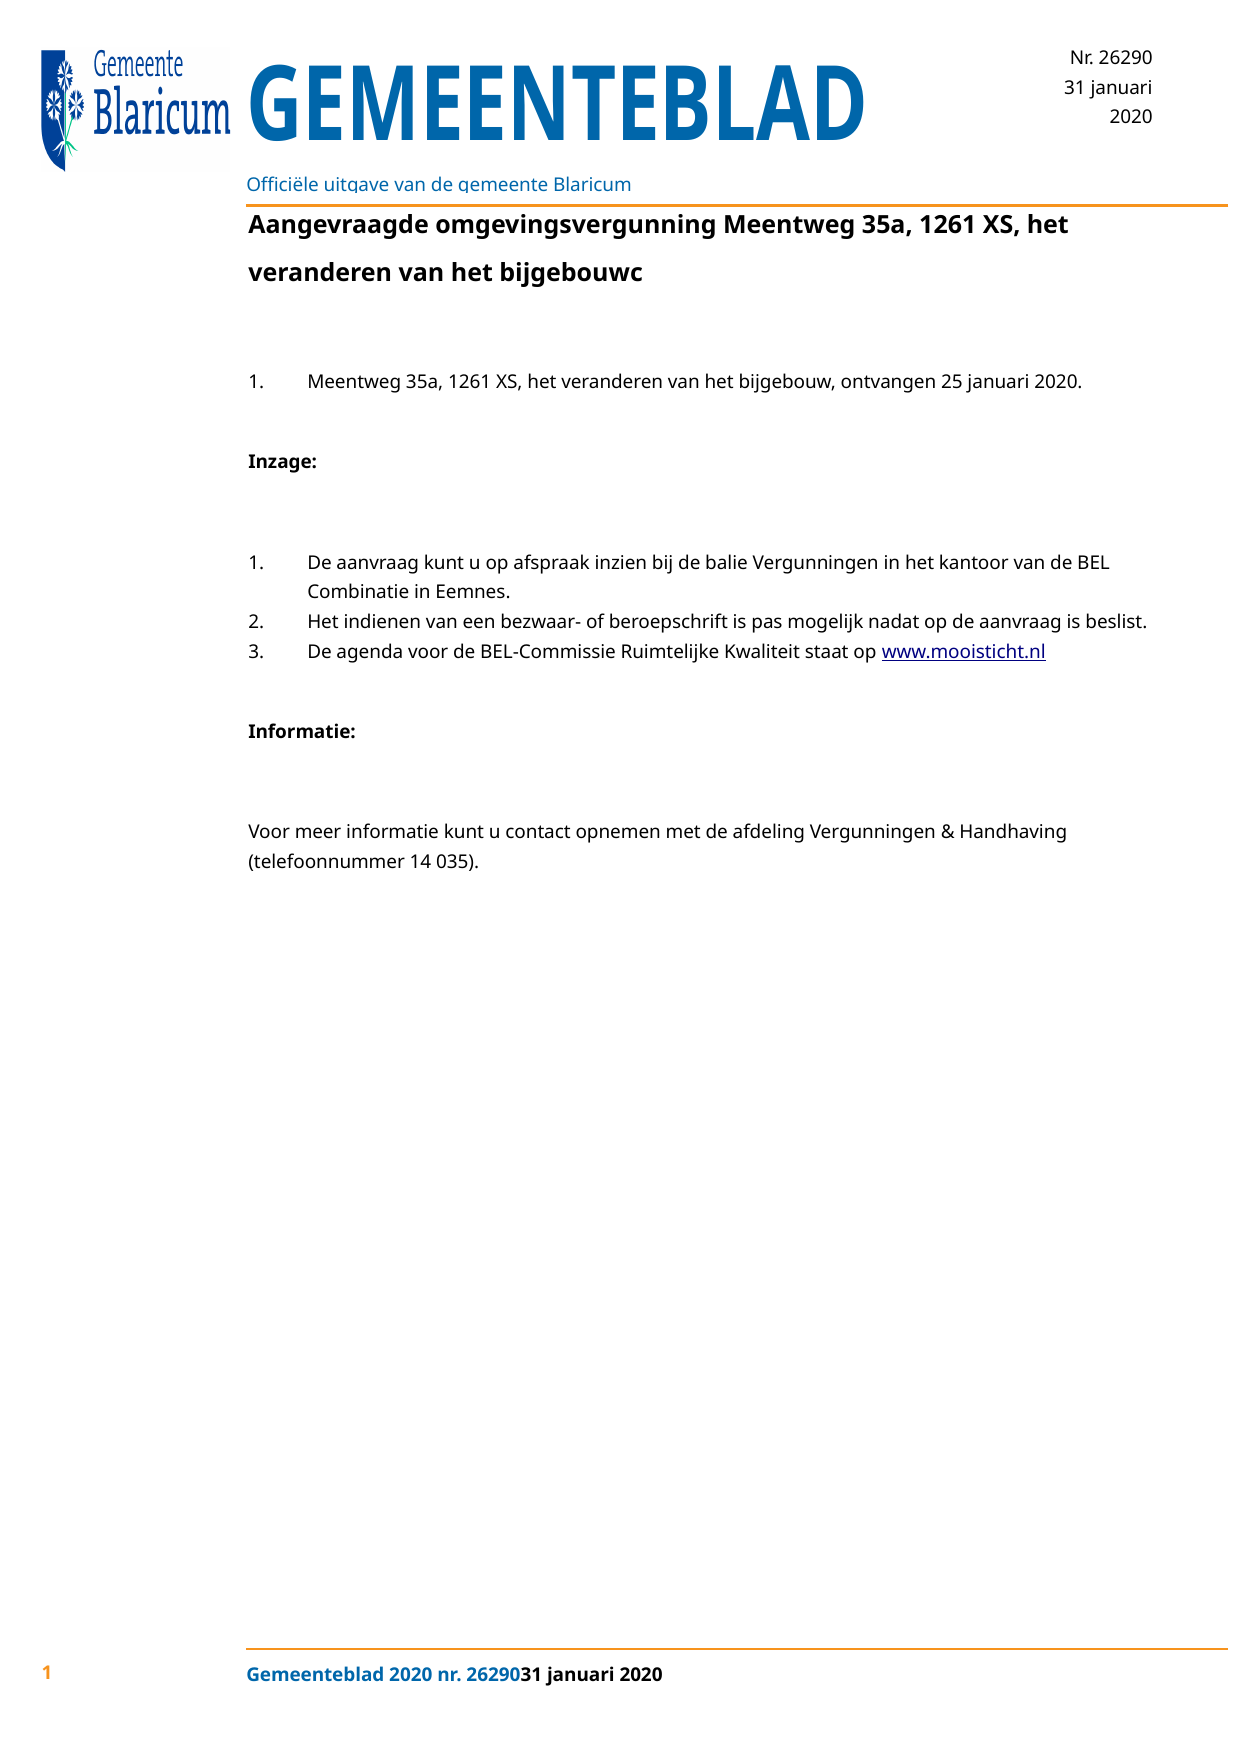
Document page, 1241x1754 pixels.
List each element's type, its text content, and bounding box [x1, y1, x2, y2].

text Informatie: [248, 718, 1152, 744]
list De aanvraag kunt u op afspraak inzien bij de balie Vergunningen in het kantoor van de BEL Combinatie in Eemnes. [248, 549, 1152, 604]
list Meentweg 35a, 1261 XS, het veranderen van het bijgebouw, ontvangen 25 januari 2020. [248, 368, 1152, 394]
text Aangevraagde omgevingsvergunning Meentweg 35a, 1261 XS, het veranderen van het bijgebouwc [248, 207, 1152, 288]
list De agenda voor de BEL-Commissie Ruimtelijke Kwaliteit staat op www.mooisticht.nl [248, 638, 1152, 664]
list Het indienen van een bezwaar- of beroepschrift is pas mogelijk nadat op de aanvraag is beslist. [248, 608, 1152, 634]
picture [41, 47, 231, 172]
text Voor meer informatie kunt u contact opnemen met de afdeling Vergunningen & Handhaving (telefoonnummer 14 035). [248, 819, 1152, 874]
text Inzage: [248, 448, 1152, 474]
